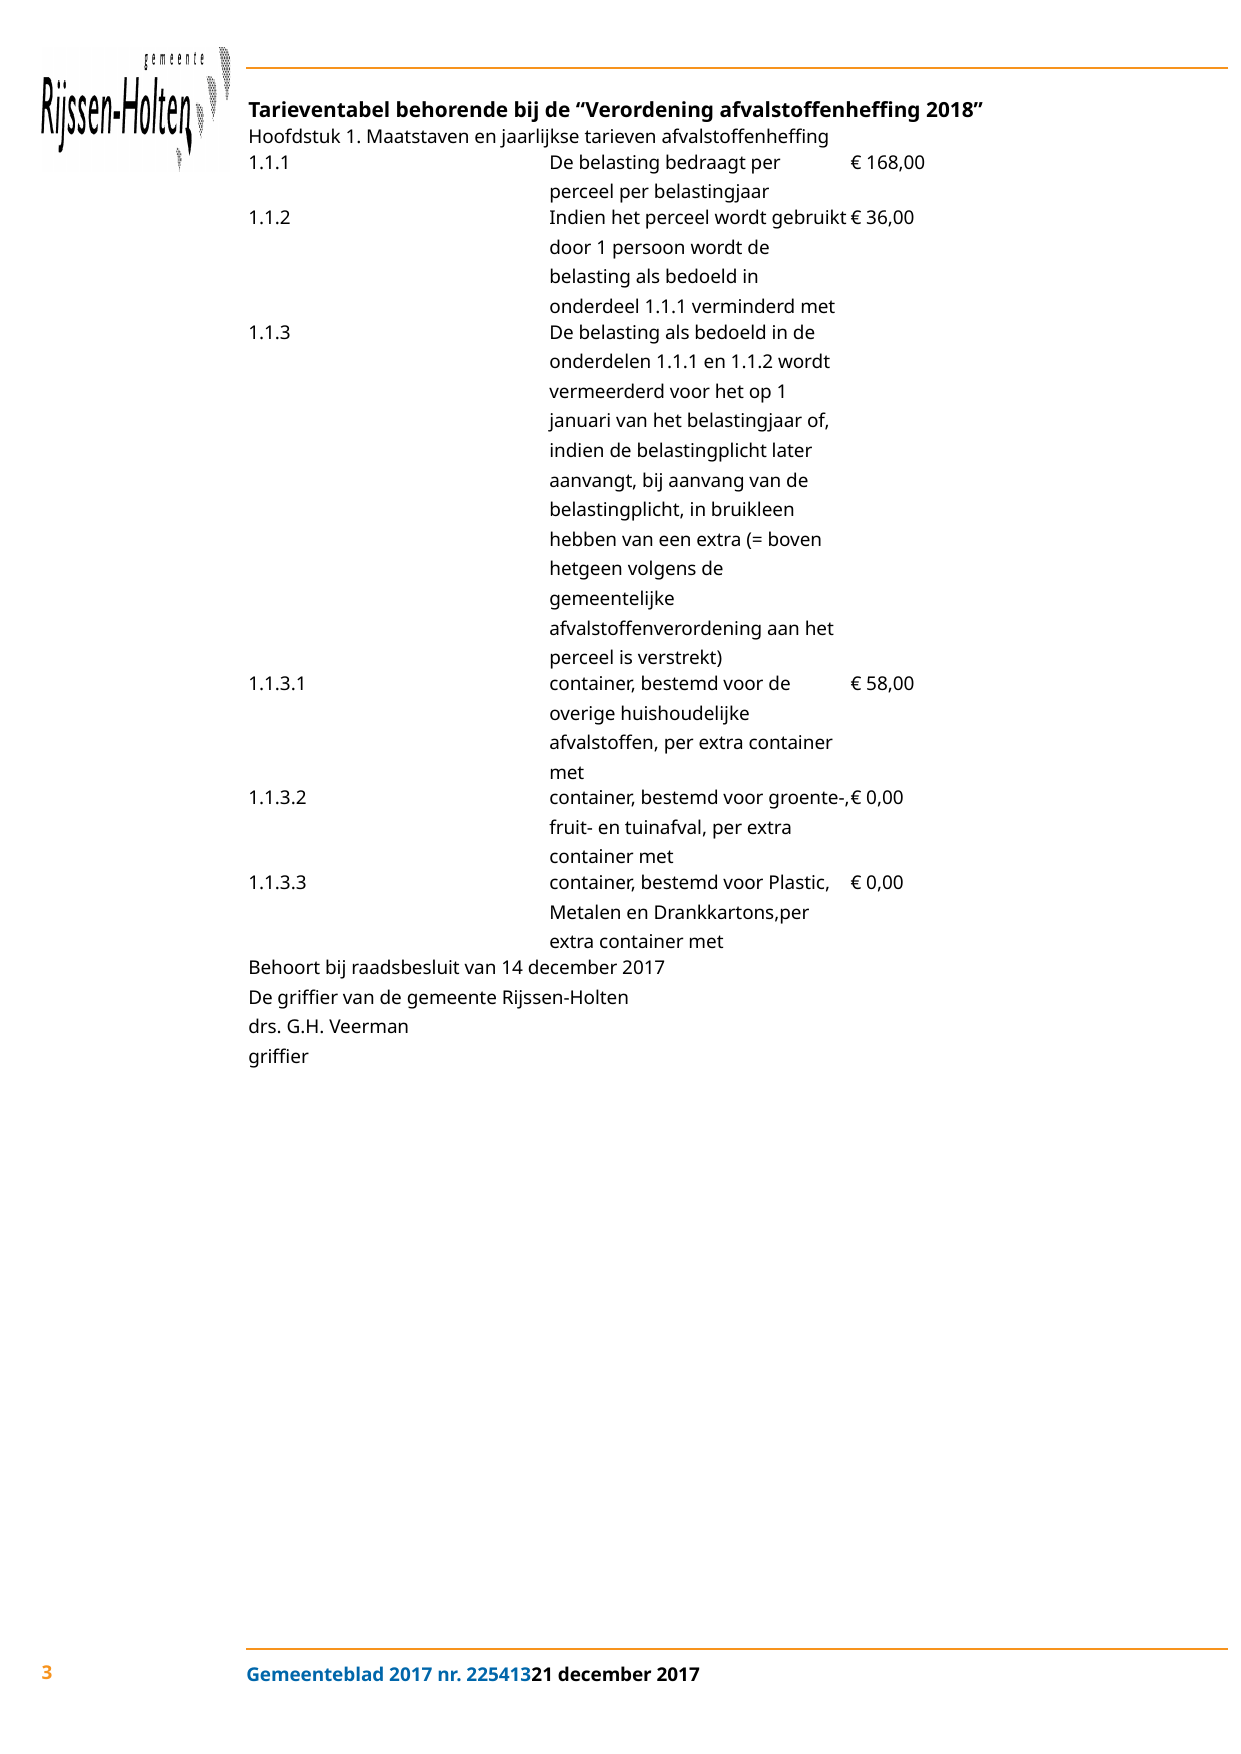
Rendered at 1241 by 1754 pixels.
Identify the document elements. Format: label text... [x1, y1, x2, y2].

table_cell € 0,00 [850, 870, 1152, 954]
picture [41, 47, 231, 172]
table_cell € 58,00 [850, 670, 1152, 784]
table_cell 1.1.2 [248, 205, 549, 319]
table_cell 1.1.3.3 [248, 870, 549, 954]
text Tarieventabel behorende bij de “Verordening afvalstoffenheffing 2018” [248, 95, 1152, 123]
table_cell € 36,00 [850, 205, 1152, 319]
table_cell 1.1.1 [248, 149, 549, 204]
table_cell 1.1.3 [248, 319, 549, 670]
table_cell De belasting als bedoeld in de onderdelen 1.1.1 en 1.1.2 wordt vermeerderd voor het op 1 januari van het belastingjaar of, indien de belastingplicht later aanvangt, bij aanvang van de belastingplicht, in bruikleen hebben van een extra (= boven hetgeen volgens de gemeentelijke afvalstoffenverordening aan het perceel is verstrekt) [549, 319, 850, 670]
table_cell € 168,00 [850, 149, 1152, 204]
table_cell 1.1.3.2 [248, 785, 549, 869]
table_cell Behoort bij raadsbesluit van 14 december 2017 De griffier van de gemeente Rijssen-Holten drs. G.H. Veerman griffier [248, 954, 1152, 1069]
table_cell 1.1.3.1 [248, 670, 549, 784]
table_header Hoofdstuk 1. Maatstaven en jaarlijkse tarieven afvalstoffenheffing [248, 124, 1152, 149]
table_cell De belasting bedraagt per perceel per belastingjaar [549, 149, 850, 204]
table_cell Indien het perceel wordt gebruikt door 1 persoon wordt de belasting als bedoeld in onderdeel 1.1.1 verminderd met [549, 205, 850, 319]
table_cell container, bestemd voor de overige huishoudelijke afvalstoffen, per extra container met [549, 670, 850, 784]
table_cell [850, 319, 1152, 670]
table_cell container, bestemd voor groente-, fruit- en tuinafval, per extra container met [549, 785, 850, 869]
table_cell € 0,00 [850, 785, 1152, 869]
table_cell container, bestemd voor Plastic, Metalen en Drankkartons,per extra container met [549, 870, 850, 954]
